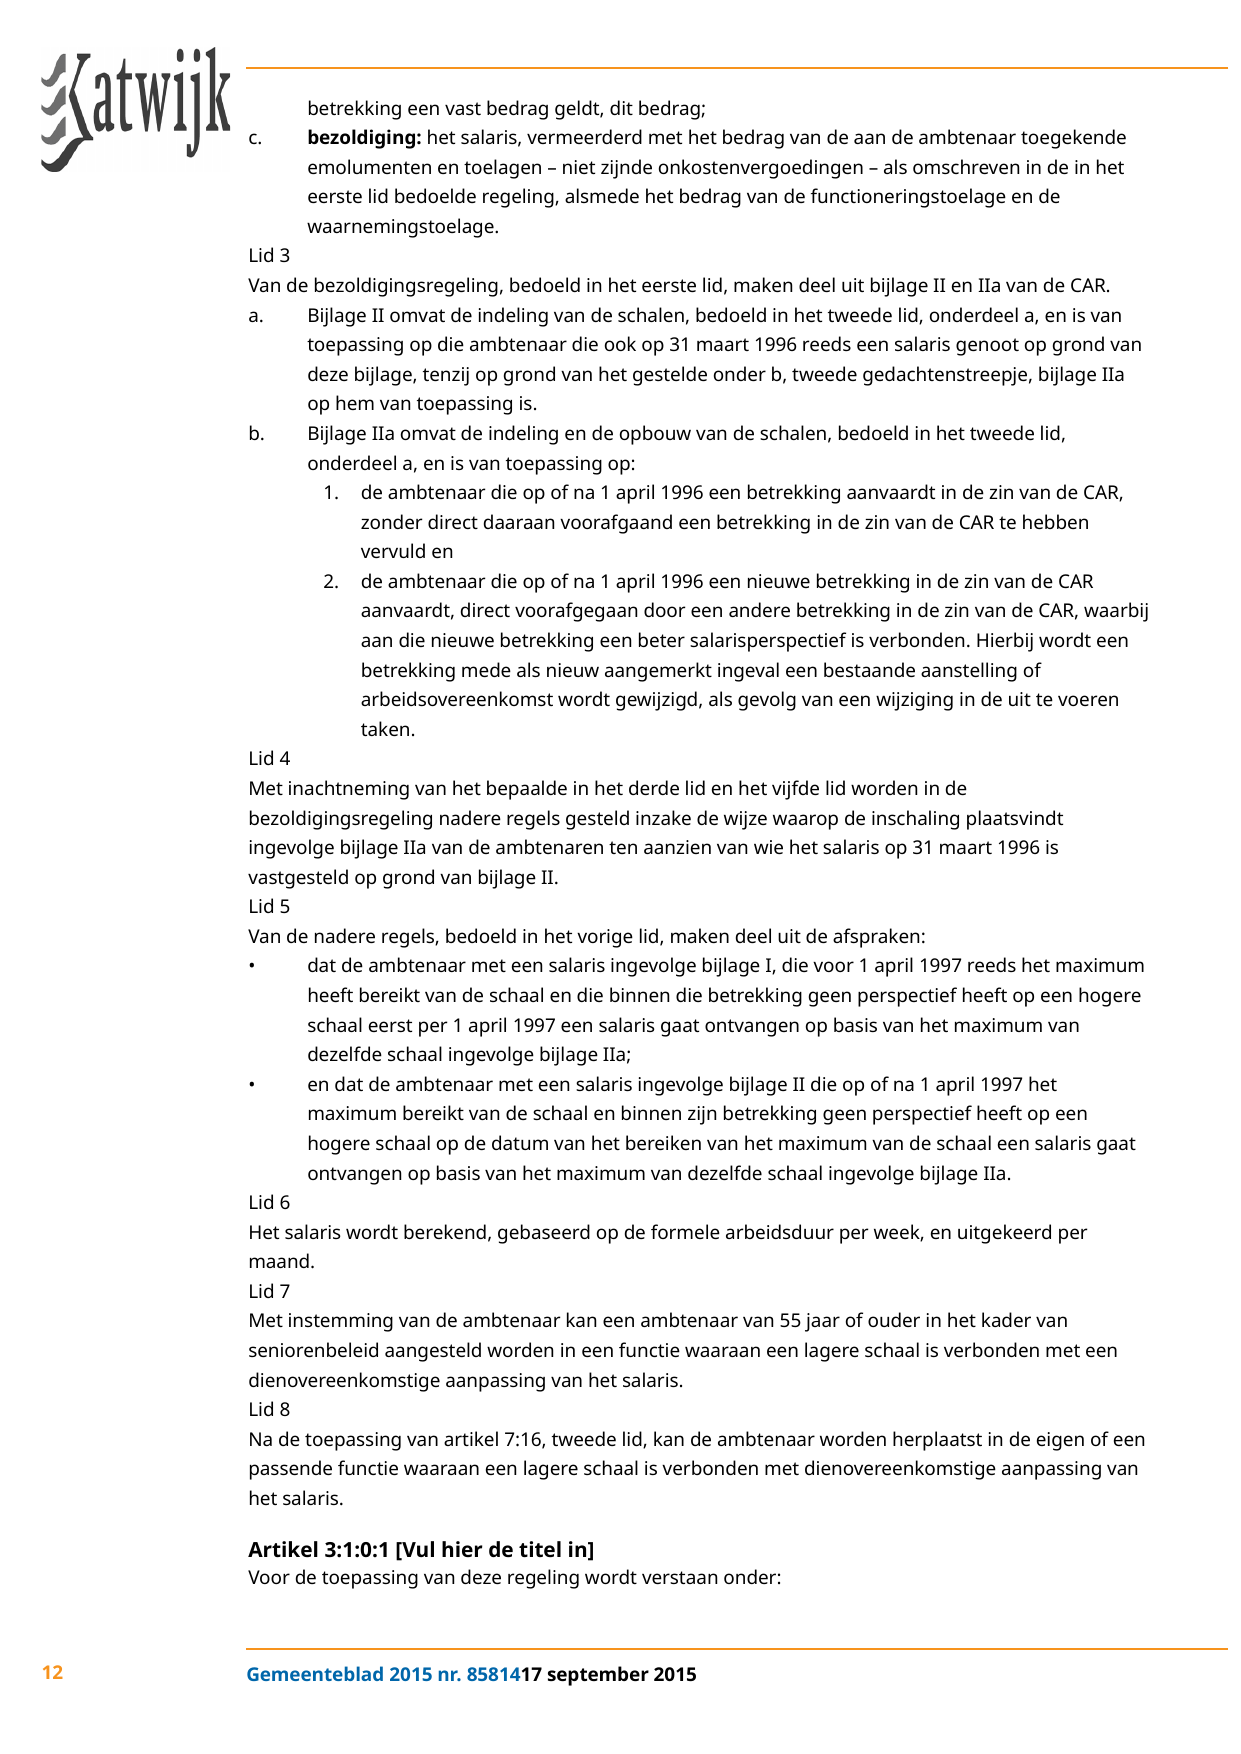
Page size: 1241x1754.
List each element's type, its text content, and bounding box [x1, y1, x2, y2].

text Met inachtneming van het bepaalde in het derde lid en het vijfde lid worden in de bezoldigingsregeling nadere regels gesteld inzake de wijze waarop de inschaling plaatsvindt ingevolge bijlage IIa van de ambtenaren ten aanzien van wie het salaris op 31 maart 1996 is vastgesteld op grond van bijlage II. [248, 775, 1152, 890]
list Bijlage IIa omvat de indeling en de opbouw van de schalen, bedoeld in het tweede lid, onderdeel a, en is van toepassing op: [248, 420, 1152, 476]
text Lid 4 [248, 746, 1152, 771]
list Bijlage II omvat de indeling van de schalen, bedoeld in het tweede lid, onderdeel a, en is van toepassing op die ambtenaar die ook op 31 maart 1996 reeds een salaris genoot op grond van deze bijlage, tenzij op grond van het gestelde onder b, tweede gedachtenstreepje, bijlage IIa op hem van toepassing is. [248, 302, 1152, 416]
text Voor de toepassing van deze regeling wordt verstaan onder: [248, 1564, 1152, 1590]
text Lid 7 [248, 1278, 1152, 1304]
text Met instemming van de ambtenaar kan een ambtenaar van 55 jaar of ouder in het kader van seniorenbeleid aangesteld worden in een functie waaraan een lagere schaal is verbonden met een dienovereenkomstige aanpassing van het salaris. [248, 1308, 1152, 1393]
text Van de nadere regels, bedoeld in het vorige lid, maken deel uit de afspraken: [248, 923, 1152, 949]
text Het salaris wordt berekend, gebaseerd op de formele arbeidsduur per week, en uitgekeerd per maand. [248, 1219, 1152, 1274]
list dat de ambtenaar met een salaris ingevolge bijlage I, die voor 1 april 1997 reeds het maximum heeft bereikt van de schaal en die binnen die betrekking geen perspectief heeft op een hogere schaal eerst per 1 april 1997 een salaris gaat ontvangen op basis van het maximum van dezelfde schaal ingevolge bijlage IIa; [248, 953, 1152, 1067]
picture [41, 47, 231, 172]
text Lid 8 [248, 1396, 1152, 1422]
list de ambtenaar die op of na 1 april 1996 een nieuwe betrekking in de zin van de CAR aanvaardt, direct voorafgegaan door een andere betrekking in de zin van de CAR, waarbij aan die nieuwe betrekking een beter salarisperspectief is verbonden. Hierbij wordt een betrekking mede als nieuw aangemerkt ingeval een bestaande aanstelling of arbeidsovereenkomst wordt gewijzigd, als gevolg van een wijziging in de uit te voeren taken. [323, 568, 1152, 742]
text Lid 5 [248, 893, 1152, 919]
list en dat de ambtenaar met een salaris ingevolge bijlage II die op of na 1 april 1997 het maximum bereikt van de schaal en binnen zijn betrekking geen perspectief heeft op een hogere schaal op de datum van het bereiken van het maximum van de schaal een salaris gaat ontvangen op basis van het maximum van dezelfde schaal ingevolge bijlage IIa. [248, 1071, 1152, 1186]
text Lid 6 [248, 1189, 1152, 1215]
list de ambtenaar die op of na 1 april 1996 een betrekking aanvaardt in de zin van de CAR, zonder direct daaraan voorafgaand een betrekking in de zin van de CAR te hebben vervuld en [323, 479, 1152, 564]
text Van de bezoldigingsregeling, bedoeld in het eerste lid, maken deel uit bijlage II en IIa van de CAR. [248, 272, 1152, 298]
text Lid 3 [248, 243, 1152, 268]
text Na de toepassing van artikel 7:16, tweede lid, kan de ambtenaar worden herplaatst in de eigen of een passende functie waaraan een lagere schaal is verbonden met dienovereenkomstige aanpassing van het salaris. [248, 1426, 1152, 1511]
list betrekking een vast bedrag geldt, dit bedrag; [248, 95, 1152, 121]
list bezoldiging: het salaris, vermeerderd met het bedrag van de aan de ambtenaar toegekende emolumenten en toelagen – niet zijnde onkostenvergoedingen – als omschreven in de in het eerste lid bedoelde regeling, alsmede het bedrag van de functioneringstoelage en de waarnemingstoelage. [248, 124, 1152, 239]
text Artikel 3:1:0:1 [Vul hier de titel in] [248, 1536, 1152, 1564]
